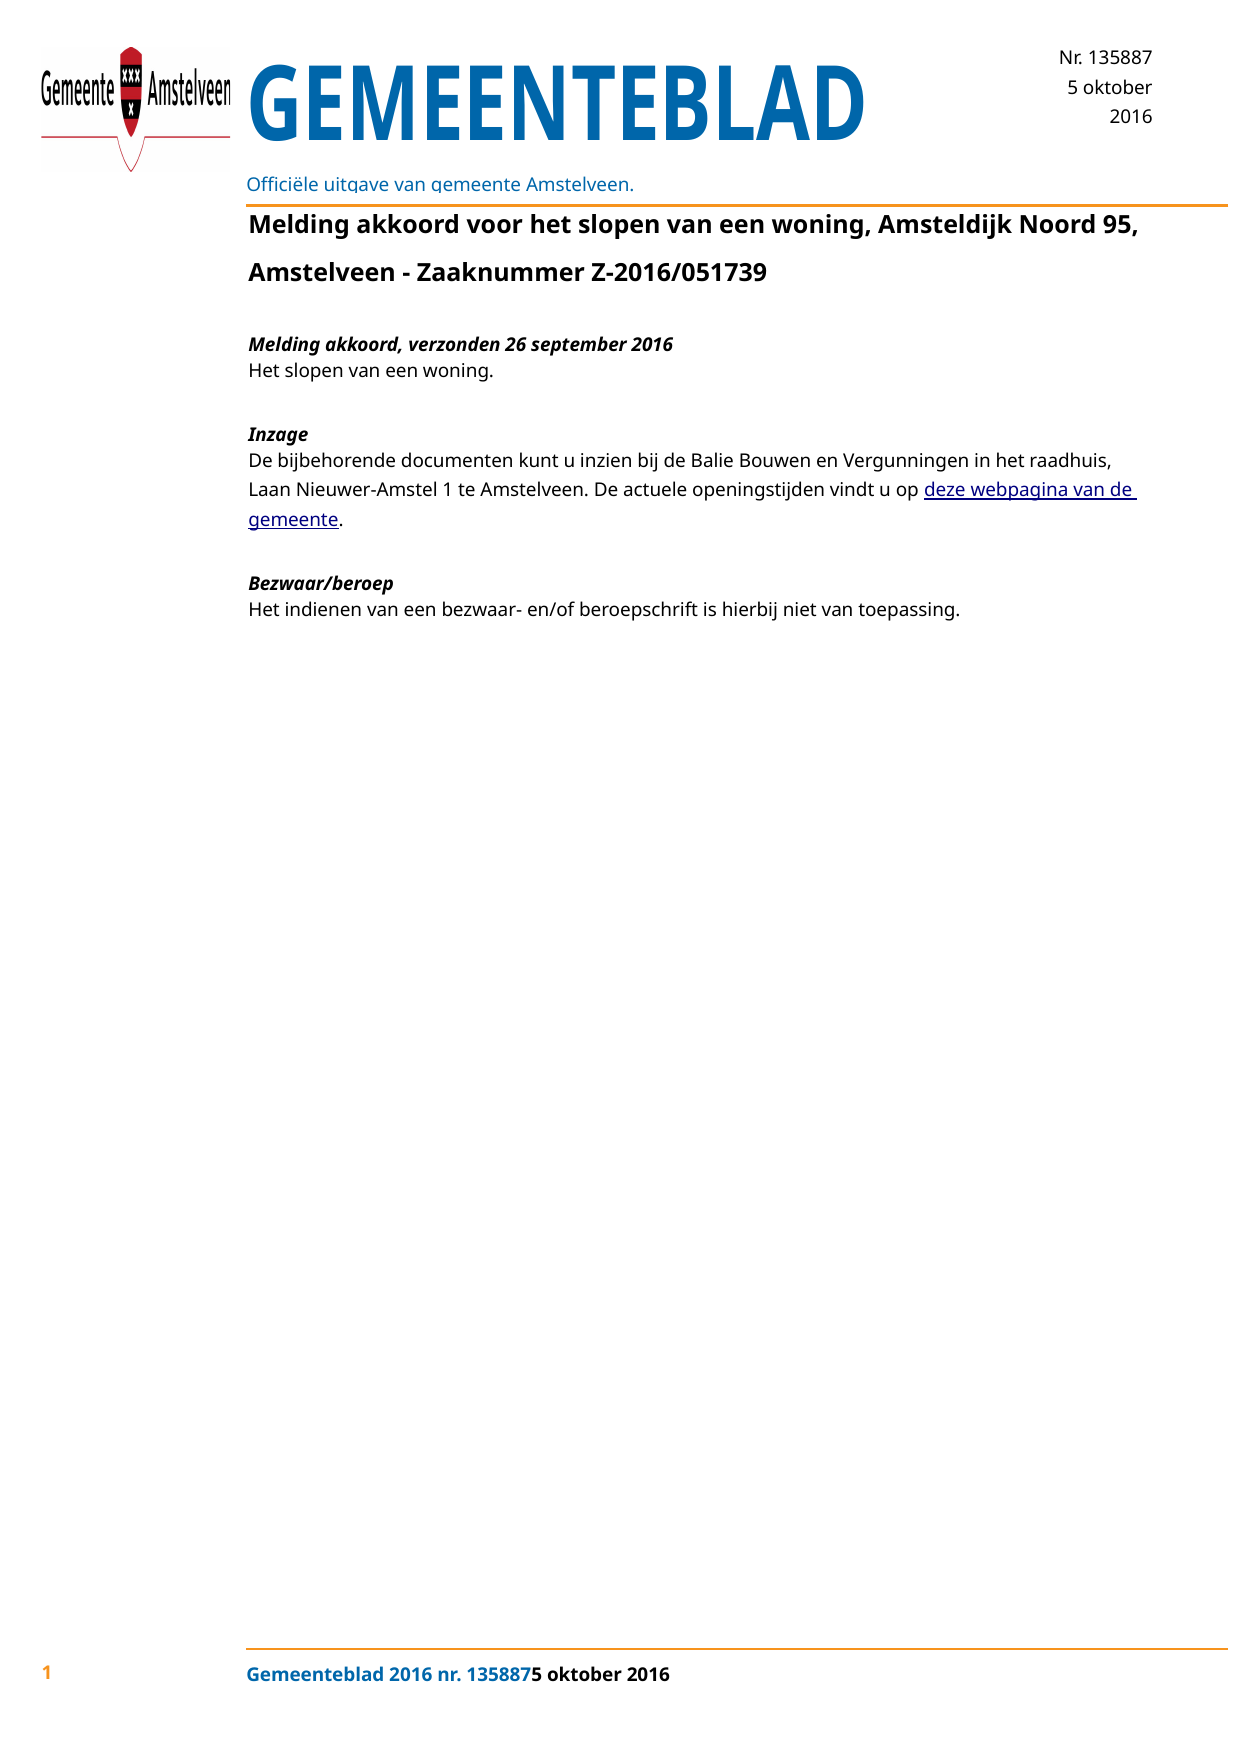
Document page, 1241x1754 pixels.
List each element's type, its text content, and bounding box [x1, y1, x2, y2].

text De bijbehorende documenten kunt u inzien bij de Balie Bouwen en Vergunningen in het raadhuis, Laan Nieuwer-Amstel 1 te Amstelveen. De actuele openingstijden vindt u op deze webpagina van de gemeente. [248, 447, 1152, 532]
picture [41, 47, 231, 172]
text Bezwaar/beroep [248, 570, 1152, 596]
text Inzage [248, 421, 1152, 447]
text Het slopen van een woning. [248, 357, 1152, 383]
text Melding akkoord voor het slopen van een woning, Amsteldijk Noord 95, Amstelveen - Zaaknummer Z-2016/051739 [248, 207, 1152, 288]
text Melding akkoord, verzonden 26 september 2016 [248, 331, 1152, 357]
text Het indienen van een bezwaar- en/of beroepschrift is hierbij niet van toepassing. [248, 596, 1152, 621]
